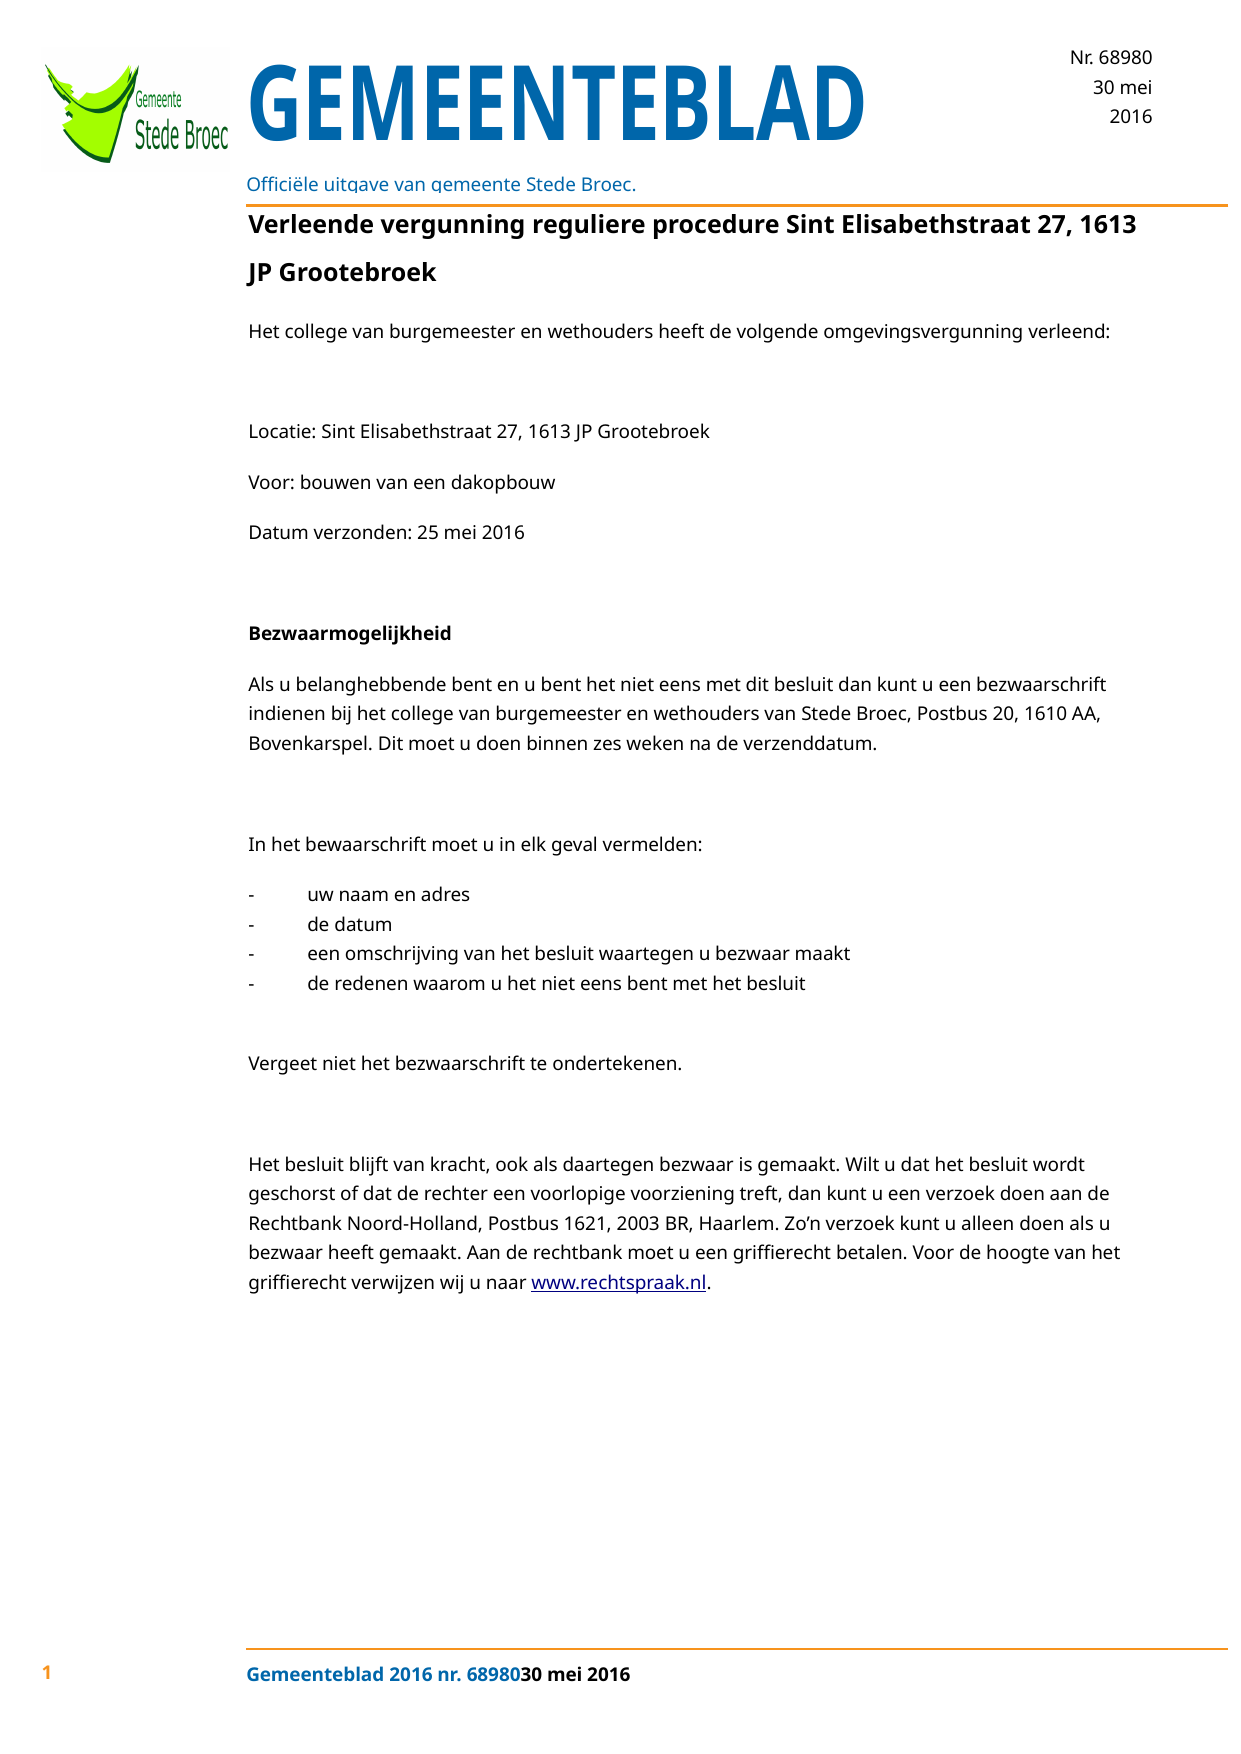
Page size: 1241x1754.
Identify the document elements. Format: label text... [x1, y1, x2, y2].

text Datum verzonden: 25 mei 2016 [248, 519, 1152, 545]
list de datum [248, 911, 1152, 937]
text Locatie: Sint Elisabethstraat 27, 1613 JP Grootebroek [248, 419, 1152, 444]
list de redenen waarom u het niet eens bent met het besluit [248, 970, 1152, 996]
picture [41, 47, 231, 172]
text Het besluit blijft van kracht, ook als daartegen bezwaar is gemaakt. Wilt u dat het besluit wordt geschorst of dat de rechter een voorlopige voorziening treft, dan kunt u een verzoek doen aan de Rechtbank Noord-Holland, Postbus 1621, 2003 BR, Haarlem. Zo’n verzoek kunt u alleen doen als u bezwaar heeft gemaakt. Aan de rechtbank moet u een griffierecht betalen. Voor de hoogte van het griffierecht verwijzen wij u naar www.rechtspraak.nl. [248, 1151, 1152, 1295]
text Vergeet niet het bezwaarschrift te ondertekenen. [248, 1050, 1152, 1076]
text Als u belanghebbende bent en u bent het niet eens met dit besluit dan kunt u een bezwaarschrift indienen bij het college van burgemeester en wethouders van Stede Broec, Postbus 20, 1610 AA, Bovenkarspel. Dit moet u doen binnen zes weken na de verzenddatum. [248, 671, 1152, 756]
text Bezwaarmogelijkheid [248, 620, 1152, 646]
text Voor: bouwen van een dakopbouw [248, 469, 1152, 495]
text Verleende vergunning reguliere procedure Sint Elisabethstraat 27, 1613 JP Grootebroek [248, 207, 1152, 288]
list een omschrijving van het besluit waartegen u bezwaar maakt [248, 940, 1152, 966]
text Het college van burgemeester en wethouders heeft de volgende omgevingsvergunning verleend: [248, 318, 1152, 344]
list uw naam en adres [248, 881, 1152, 907]
text In het bewaarschrift moet u in elk geval vermelden: [248, 831, 1152, 857]
